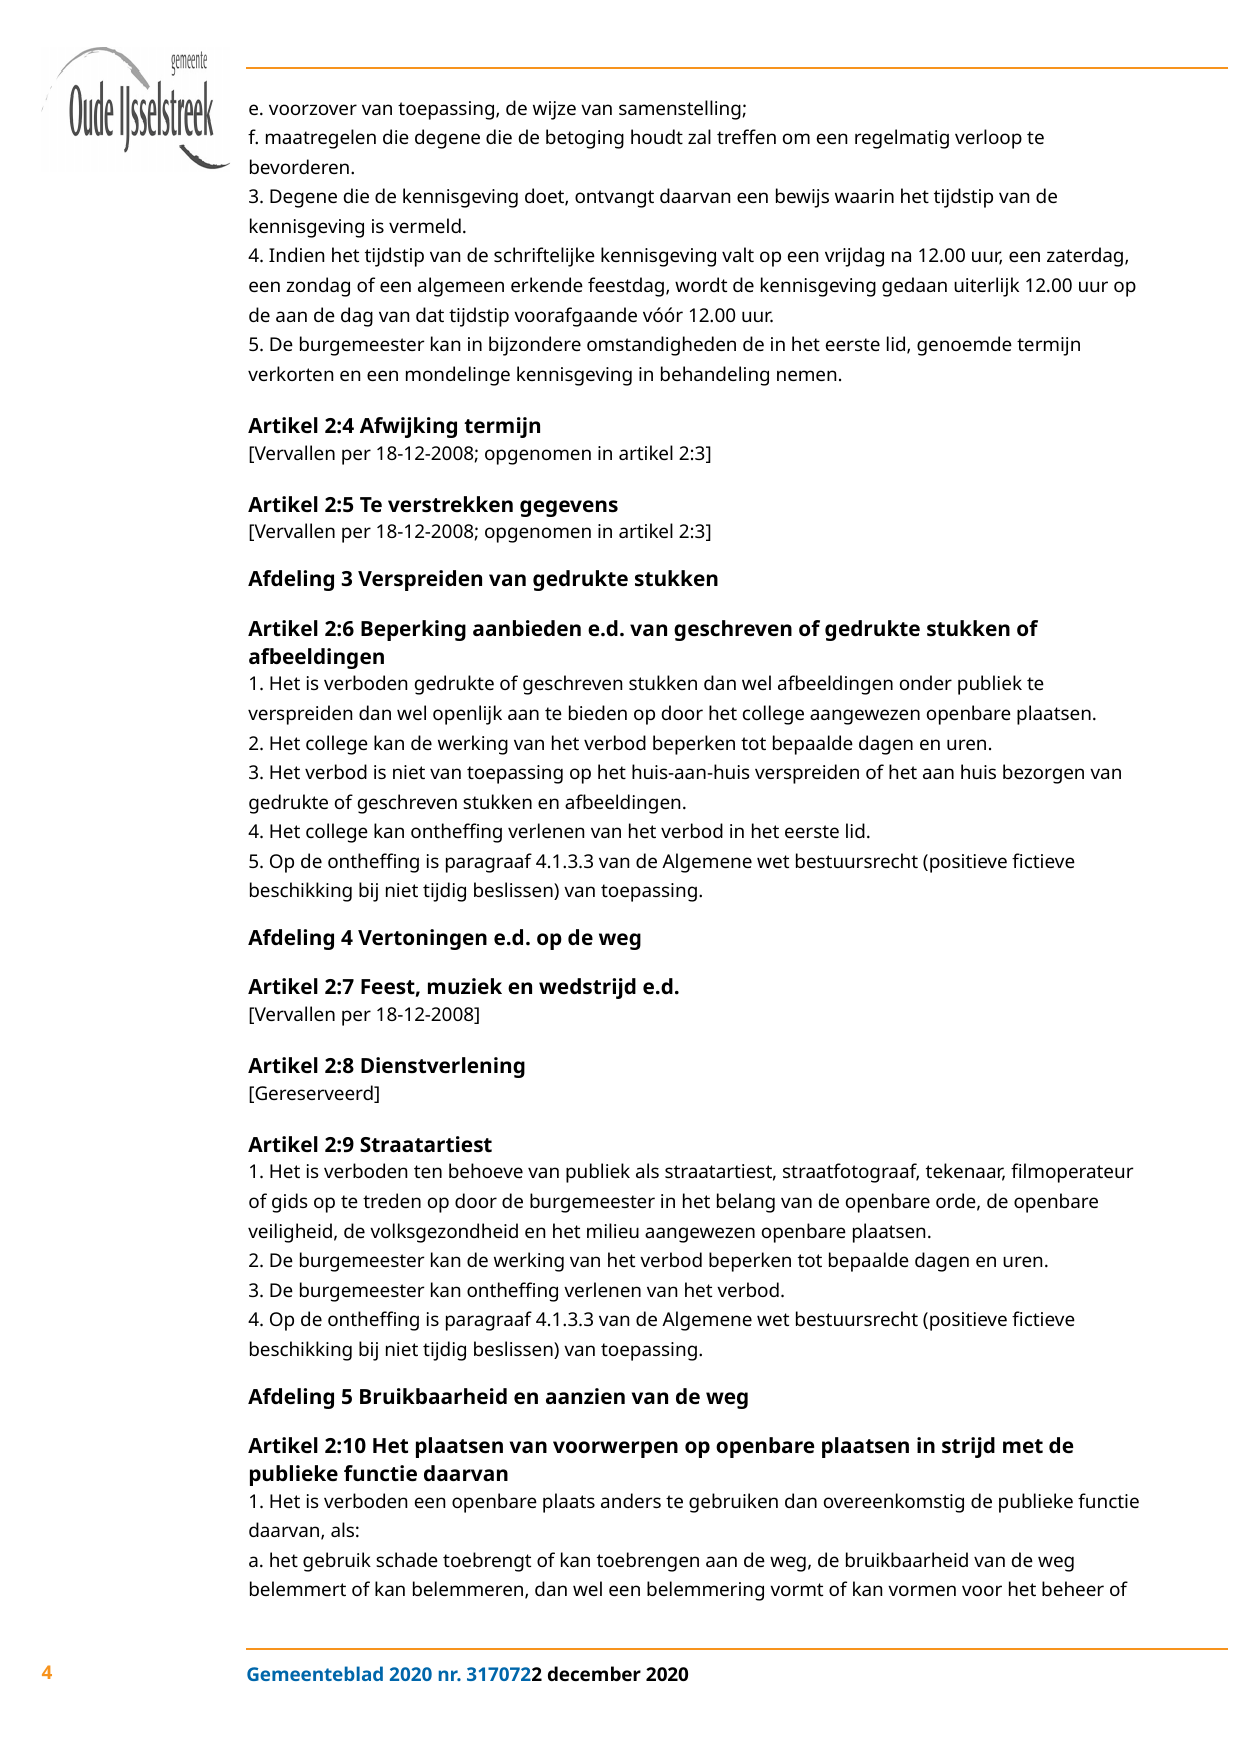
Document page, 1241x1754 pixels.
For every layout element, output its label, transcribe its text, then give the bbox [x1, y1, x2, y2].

text 5. Op de ontheffing is paragraaf 4.1.3.3 van de Algemene wet bestuursrecht (positieve fictieve beschikking bij niet tijdig beslissen) van toepassing. [248, 848, 1152, 903]
text Artikel 2:7 Feest, muziek en wedstrijd e.d. [248, 972, 1152, 1001]
text 1. Het is verboden gedrukte of geschreven stukken dan wel afbeeldingen onder publiek te verspreiden dan wel openlijk aan te bieden op door het college aangewezen openbare plaatsen. [248, 671, 1152, 726]
text 4. Op de ontheffing is paragraaf 4.1.3.3 van de Algemene wet bestuursrecht (positieve fictieve beschikking bij niet tijdig beslissen) van toepassing. [248, 1307, 1152, 1362]
text Artikel 2:6 Beperking aanbieden e.d. van geschreven of gedrukte stukken of afbeeldingen [248, 614, 1152, 671]
text 4. Indien het tijdstip van de schriftelijke kennisgeving valt op een vrijdag na 12.00 uur, een zaterdag, een zondag of een algemeen erkende feestdag, wordt de kennisgeving gedaan uiterlijk 12.00 uur op de aan de dag van dat tijdstip voorafgaande vóór 12.00 uur. [248, 243, 1152, 328]
text Artikel 2:8 Dienstverlening [248, 1051, 1152, 1080]
text e. voorzover van toepassing, de wijze van samenstelling; [248, 95, 1152, 121]
text 1. Het is verboden ten behoeve van publiek als straatartiest, straatfotograaf, tekenaar, filmoperateur of gids op te treden op door de burgemeester in het belang van de openbare orde, de openbare veiligheid, de volksgezondheid en het milieu aangewezen openbare plaatsen. [248, 1159, 1152, 1243]
text Artikel 2:4 Afwijking termijn [248, 411, 1152, 440]
text Afdeling 5 Bruikbaarheid en aanzien van de weg [248, 1382, 1152, 1410]
picture [41, 47, 231, 172]
text 3. Het verbod is niet van toepassing op het huis-aan-huis verspreiden of het aan huis bezorgen van gedrukte of geschreven stukken en afbeeldingen. [248, 759, 1152, 814]
text Artikel 2:9 Straatartiest [248, 1130, 1152, 1159]
text 2. Het college kan de werking van het verbod beperken tot bepaalde dagen en uren. [248, 730, 1152, 755]
text Artikel 2:10 Het plaatsen van voorwerpen op openbare plaatsen in strijd met de publieke functie daarvan [248, 1431, 1152, 1488]
text a. het gebruik schade toebrengt of kan toebrengen aan de weg, de bruikbaarheid van de weg belemmert of kan belemmeren, dan wel een belemmering vormt of kan vormen voor het beheer of [248, 1547, 1152, 1602]
text Artikel 2:5 Te verstrekken gegevens [248, 490, 1152, 519]
text [Gereserveerd] [248, 1080, 1152, 1106]
text 1. Het is verboden een openbare plaats anders te gebruiken dan overeenkomstig de publieke functie daarvan, als: [248, 1488, 1152, 1543]
text [Vervallen per 18-12-2008; opgenomen in artikel 2:3] [248, 519, 1152, 544]
text Afdeling 3 Verspreiden van gedrukte stukken [248, 564, 1152, 593]
text 2. De burgemeester kan de werking van het verbod beperken tot bepaalde dagen en uren. [248, 1247, 1152, 1273]
text 3. De burgemeester kan ontheffing verlenen van het verbod. [248, 1277, 1152, 1303]
text 3. Degene die de kennisgeving doet, ontvangt daarvan een bewijs waarin het tijdstip van de kennisgeving is vermeld. [248, 183, 1152, 239]
text [Vervallen per 18-12-2008] [248, 1001, 1152, 1027]
text Afdeling 4 Vertoningen e.d. op de weg [248, 923, 1152, 952]
text [Vervallen per 18-12-2008; opgenomen in artikel 2:3] [248, 440, 1152, 466]
text 4. Het college kan ontheffing verlenen van het verbod in het eerste lid. [248, 818, 1152, 844]
text f. maatregelen die degene die de betoging houdt zal treffen om een regelmatig verloop te bevorderen. [248, 124, 1152, 180]
text 5. De burgemeester kan in bijzondere omstandigheden de in het eerste lid, genoemde termijn verkorten en een mondelinge kennisgeving in behandeling nemen. [248, 331, 1152, 387]
